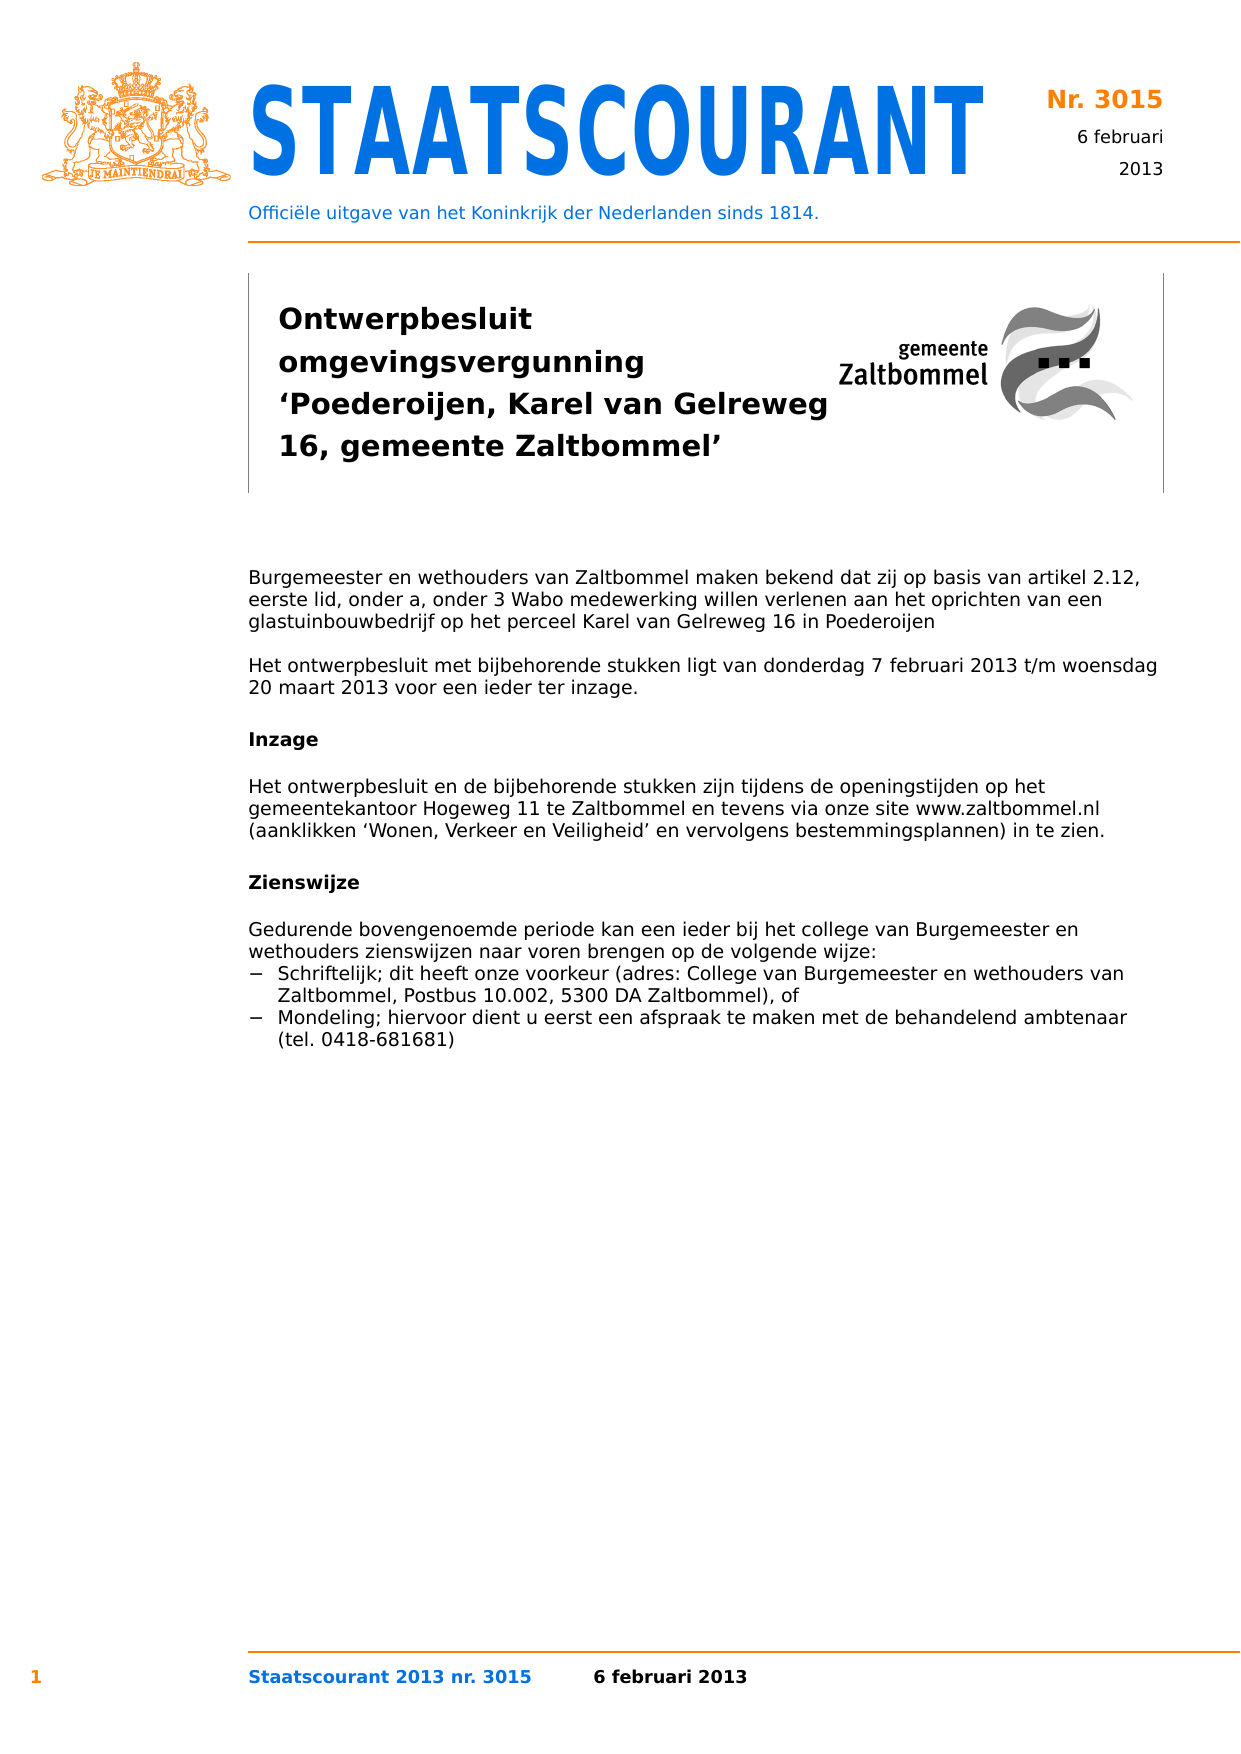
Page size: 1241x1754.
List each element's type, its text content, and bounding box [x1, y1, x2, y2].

subtitle Zienswijze [248, 872, 1163, 894]
text Gedurende bovengenoemde periode kan een ieder bij het college van Burgemeester en wethouders zienswijzen naar voren brengen op de volgende wijze: [248, 919, 1163, 963]
subtitle Ontwerpbesluit omgevingsvergunning ‘Poederoijen, Karel van Gelreweg 16, gemeente Zaltbommel’ [249, 273, 1163, 493]
table_header Nr. 3015 [998, 62, 1240, 121]
picture [41, 62, 231, 186]
text − Schriftelijk; dit heeft onze voorkeur (adres: College van Burgemeester en wethouders van Zaltbommel, Postbus 10.002, 5300 DA Zaltbommel), of [248, 963, 1163, 1007]
table_header [25, 62, 248, 241]
table_cell 2013 [998, 153, 1240, 203]
picture [838, 302, 1134, 421]
text − Mondeling; hiervoor dient u eerst een afspraak te maken met de behandelend ambtenaar (tel. 0418-681681) [248, 1007, 1163, 1051]
table_cell 6 februari [998, 121, 1240, 153]
table_header STAATSCOURANT [248, 62, 998, 203]
subtitle Inzage [248, 729, 1163, 751]
text Het ontwerpbesluit met bijbehorende stukken ligt van donderdag 7 februari 2013 t/m woensdag 20 maart 2013 voor een ieder ter inzage. [248, 655, 1163, 699]
text Het ontwerpbesluit en de bijbehorende stukken zijn tijdens de openingstijden op het gemeentekantoor Hogeweg 11 te Zaltbommel en tevens via onze site www.zaltbommel.nl (aanklikken ‘Wonen, Verkeer en Veiligheid’ en vervolgens bestemmingsplannen) in te zien. [248, 776, 1163, 842]
text Burgemeester en wethouders van Zaltbommel maken bekend dat zij op basis van artikel 2.12, eerste lid, onder a, onder 3 Wabo medewerking willen verlenen aan het oprichten van een glastuinbouwbedrijf op het perceel Karel van Gelreweg 16 in Poederoijen [248, 567, 1163, 633]
table_cell Officiële uitgave van het Koninkrijk der Nederlanden sinds 1814. [248, 203, 1240, 241]
